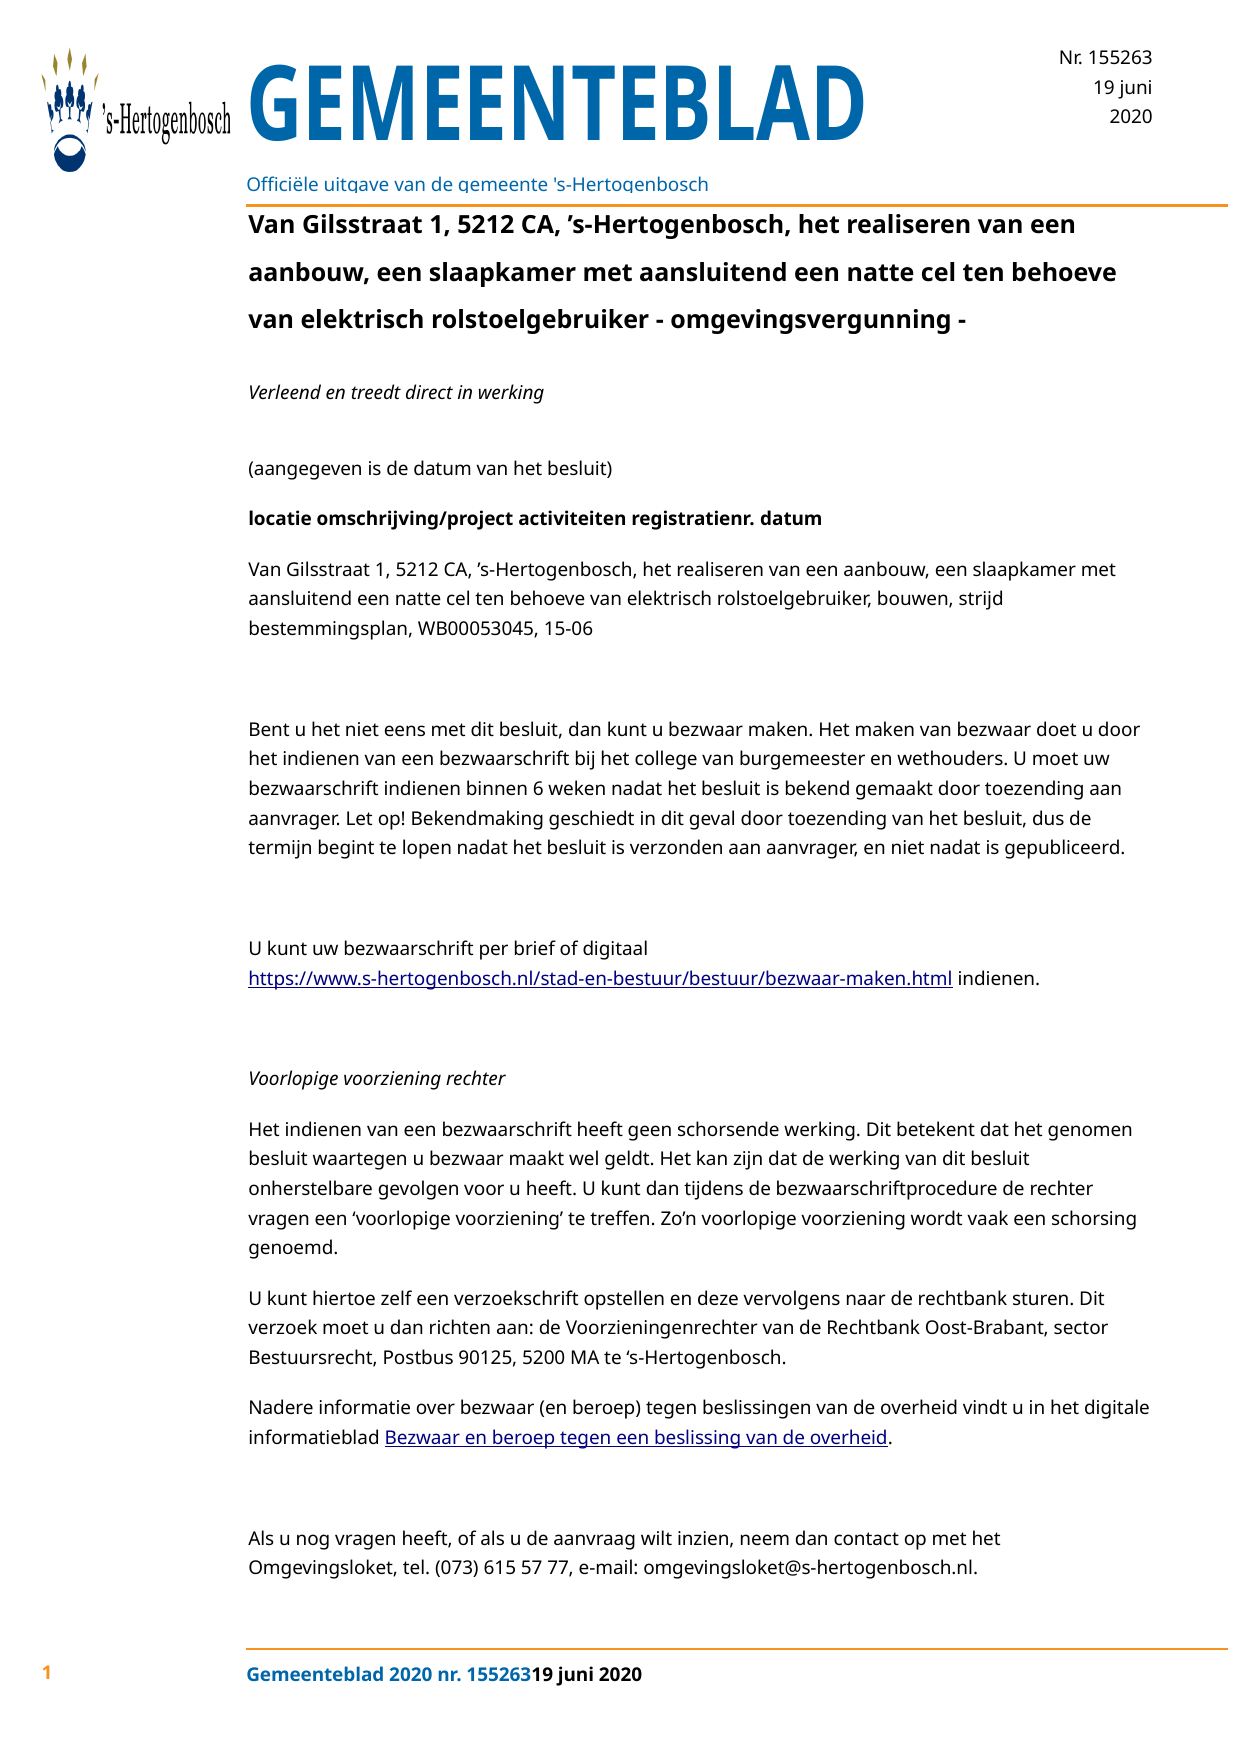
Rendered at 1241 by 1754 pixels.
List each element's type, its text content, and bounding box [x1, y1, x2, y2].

text (aangegeven is de datum van het besluit) [248, 455, 1152, 481]
text Het indienen van een bezwaarschrift heeft geen schorsende werking. Dit betekent dat het genomen besluit waartegen u bezwaar maakt wel geldt. Het kan zijn dat de werking van dit besluit onherstelbare gevolgen voor u heeft. U kunt dan tijdens de bezwaarschriftprocedure de rechter vragen een ‘voorlopige voorziening’ te treffen. Zo’n voorlopige voorziening wordt vaak een schorsing genoemd. [248, 1116, 1152, 1260]
text Van Gilsstraat 1, 5212 CA, ’s-Hertogenbosch, het realiseren van een aanbouw, een slaapkamer met aansluitend een natte cel ten behoeve van elektrisch rolstoelgebruiker, bouwen, strijd bestemmingsplan, WB00053045, 15-06 [248, 556, 1152, 641]
text Nadere informatie over bezwaar (en beroep) tegen beslissingen van de overheid vindt u in het digitale informatieblad Bezwaar en beroep tegen een beslissing van de overheid. [248, 1394, 1152, 1450]
picture [41, 47, 231, 172]
text Verleend en treedt direct in werking [248, 379, 1152, 405]
text U kunt hiertoe zelf een verzoekschrift opstellen en deze vervolgens naar de rechtbank sturen. Dit verzoek moet u dan richten aan: de Voorzieningenrechter van de Rechtbank Oost-Brabant, sector Bestuursrecht, Postbus 90125, 5200 MA te ‘s-Hertogenbosch. [248, 1285, 1152, 1370]
text Bent u het niet eens met dit besluit, dan kunt u bezwaar maken. Het maken van bezwaar doet u door het indienen van een bezwaarschrift bij het college van burgemeester en wethouders. U moet uw bezwaarschrift indienen binnen 6 weken nadat het besluit is bekend gemaakt door toezending aan aanvrager. Let op! Bekendmaking geschiedt in dit geval door toezending van het besluit, dus de termijn begint te lopen nadat het besluit is verzonden aan aanvrager, en niet nadat is gepubliceerd. [248, 716, 1152, 860]
text Als u nog vragen heeft, of als u de aanvraag wilt inzien, neem dan contact op met het Omgevingsloket, tel. (073) 615 57 77, e-mail: omgevingsloket@s-hertogenbosch.nl. [248, 1525, 1152, 1580]
text Voorlopige voorziening rechter [248, 1066, 1152, 1091]
text Van Gilsstraat 1, 5212 CA, ’s-Hertogenbosch, het realiseren van een aanbouw, een slaapkamer met aansluitend een natte cel ten behoeve van elektrisch rolstoelgebruiker - omgevingsvergunning - [248, 207, 1152, 336]
text U kunt uw bezwaarschrift per brief of digitaal https://www.s-hertogenbosch.nl/stad-en-bestuur/bestuur/bezwaar-maken.html indienen. [248, 935, 1152, 991]
text locatie omschrijving/project activiteiten registratienr. datum [248, 506, 1152, 531]
